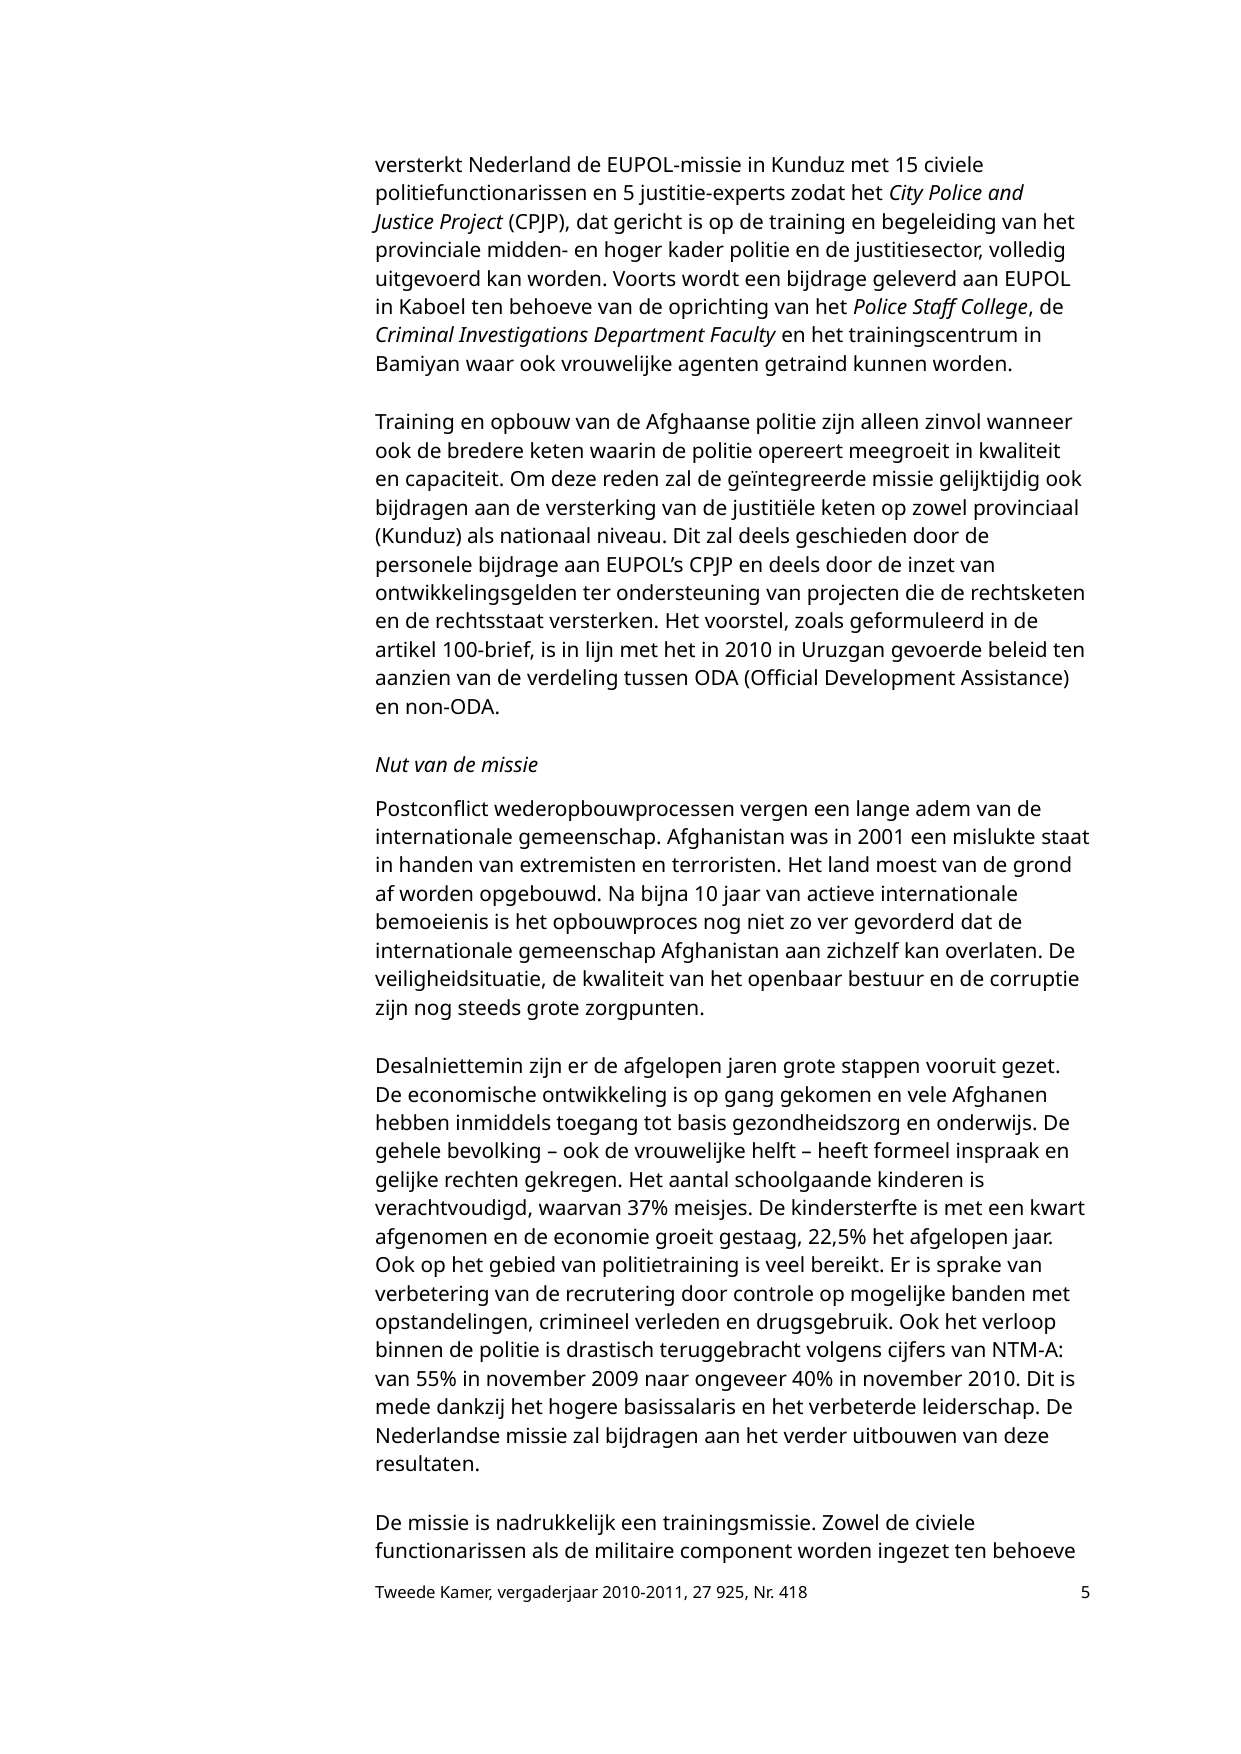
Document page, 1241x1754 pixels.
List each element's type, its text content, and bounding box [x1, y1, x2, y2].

text Training en opbouw van de Afghaanse politie zijn alleen zinvol wanneer ook de bredere keten waarin de politie opereert meegroeit in kwaliteit en capaciteit. Om deze reden zal de geïntegreerde missie gelijktijdig ook bijdragen aan de versterking van de justitiële keten op zowel provinciaal (Kunduz) als nationaal niveau. Dit zal deels geschieden door de personele bijdrage aan EUPOL’s CPJP en deels door de inzet van ontwikkelingsgelden ter ondersteuning van projecten die de rechtsketen en de rechtsstaat versterken. Het voorstel, zoals geformuleerd in de artikel 100-brief, is in lijn met het in 2010 in Uruzgan gevoerde beleid ten aanzien van de verdeling tussen ODA (Official Development Assistance) en non-ODA. [375, 407, 1090, 720]
text Postconflict wederopbouwprocessen vergen een lange adem van de internationale gemeenschap. Afghanistan was in 2001 een mislukte staat in handen van extremisten en terroristen. Het land moest van de grond af worden opgebouwd. Na bijna 10 jaar van actieve internationale bemoeienis is het opbouwproces nog niet zo ver gevorderd dat de internationale gemeenschap Afghanistan aan zichzelf kan overlaten. De veiligheidsituatie, de kwaliteit van het openbaar bestuur en de corruptie zijn nog steeds grote zorgpunten. [375, 794, 1090, 1021]
text Nut van de missie [375, 750, 1090, 779]
text De missie is nadrukkelijk een trainingsmissie. Zowel de civiele functionarissen als de militaire component worden ingezet ten behoeve [375, 1508, 1090, 1565]
text versterkt Nederland de EUPOL-missie in Kunduz met 15 civiele politiefunctionarissen en 5 justitie-experts zodat het City Police and Justice Project (CPJP), dat gericht is op de training en begeleiding van het provinciale midden- en hoger kader politie en de justitiesector, volledig uitgevoerd kan worden. Voorts wordt een bijdrage geleverd aan EUPOL in Kaboel ten behoeve van de oprichting van het Police Staff College, de Criminal Investigations Department Faculty en het trainingscentrum in Bamiyan waar ook vrouwelijke agenten getraind kunnen worden. [375, 150, 1090, 377]
text Desalniettemin zijn er de afgelopen jaren grote stappen vooruit gezet. De economische ontwikkeling is op gang gekomen en vele Afghanen hebben inmiddels toegang tot basis gezondheidszorg en onderwijs. De gehele bevolking – ook de vrouwelijke helft – heeft formeel inspraak en gelijke rechten gekregen. Het aantal schoolgaande kinderen is verachtvoudigd, waarvan 37% meisjes. De kindersterfte is met een kwart afgenomen en de economie groeit gestaag, 22,5% het afgelopen jaar. Ook op het gebied van politietraining is veel bereikt. Er is sprake van verbetering van de recrutering door controle op mogelijke banden met opstandelingen, crimineel verleden en drugsgebruik. Ook het verloop binnen de politie is drastisch teruggebracht volgens cijfers van NTM-A: van 55% in november 2009 naar ongeveer 40% in november 2010. Dit is mede dankzij het hogere basissalaris en het verbeterde leiderschap. De Nederlandse missie zal bijdragen aan het verder uitbouwen van deze resultaten. [375, 1051, 1090, 1478]
